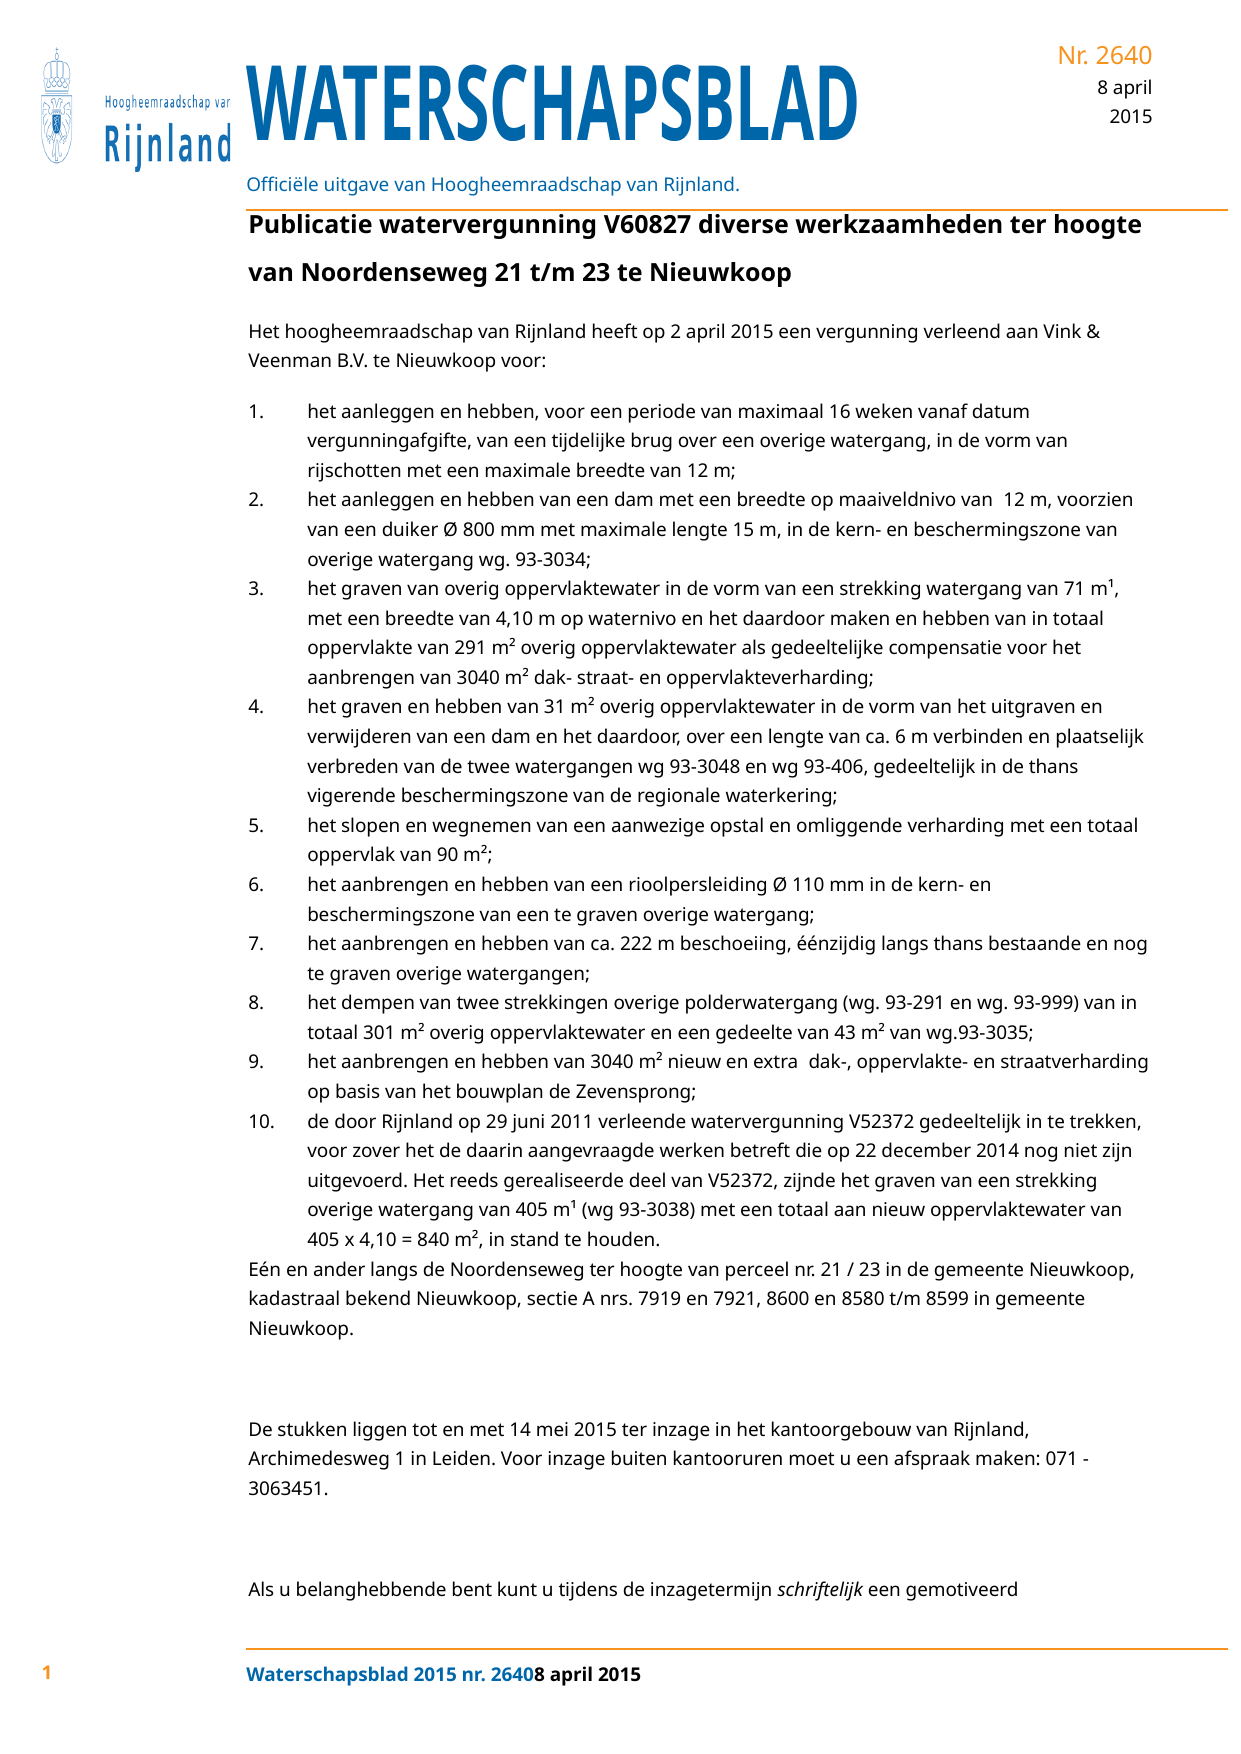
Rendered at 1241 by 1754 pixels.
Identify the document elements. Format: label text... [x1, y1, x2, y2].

list de door Rijnland op 29 juni 2011 verleende watervergunning V52372 gedeeltelijk in te trekken, voor zover het de daarin aangevraagde werken betreft die op 22 december 2014 nog niet zijn uitgevoerd. Het reeds gerealiseerde deel van V52372, zijnde het graven van een strekking overige watergang van 405 m¹ (wg 93-3038) met een totaal aan nieuw oppervlaktewater van 405 x 4,10 = 840 m², in stand te houden. [248, 1108, 1152, 1252]
list het aanleggen en hebben, voor een periode van maximaal 16 weken vanaf datum vergunningafgifte, van een tijdelijke brug over een overige watergang, in de vorm van rijschotten met een maximale breedte van 12 m; [248, 398, 1152, 483]
list het graven en hebben van 31 m² overig oppervlaktewater in de vorm van het uitgraven en verwijderen van een dam en het daardoor, over een lengte van ca. 6 m verbinden en plaatselijk verbreden van de twee watergangen wg 93-3048 en wg 93-406, gedeeltelijk in de thans vigerende beschermingszone van de regionale waterkering; [248, 694, 1152, 808]
list het slopen en wegnemen van een aanwezige opstal en omliggende verharding met een totaal oppervlak van 90 m²; [248, 812, 1152, 867]
text Eén en ander langs de Noordenseweg ter hoogte van perceel nr. 21 / 23 in de gemeente Nieuwkoop, kadastraal bekend Nieuwkoop, sectie A nrs. 7919 en 7921, 8600 en 8580 t/m 8599 in gemeente Nieuwkoop. [248, 1256, 1152, 1341]
text Het hoogheemraadschap van Rijnland heeft op 2 april 2015 een vergunning verleend aan Vink & Veenman B.V. te Nieuwkoop voor: [248, 318, 1152, 373]
list het aanbrengen en hebben van 3040 m² nieuw en extra dak-, oppervlakte- en straatverharding op basis van het bouwplan de Zevensprong; [248, 1049, 1152, 1104]
list het aanleggen en hebben van een dam met een breedte op maaiveldnivo van 12 m, voorzien van een duiker Ø 800 mm met maximale lengte 15 m, in de kern- en beschermingszone van overige watergang wg. 93-3034; [248, 487, 1152, 572]
list het graven van overig oppervlaktewater in de vorm van een strekking watergang van 71 m¹, met een breedte van 4,10 m op waternivo en het daardoor maken en hebben van in totaal oppervlakte van 291 m² overig oppervlaktewater als gedeeltelijke compensatie voor het aanbrengen van 3040 m² dak- straat- en oppervlakteverharding; [248, 575, 1152, 690]
list het dempen van twee strekkingen overige polderwatergang (wg. 93-291 en wg. 93-999) van in totaal 301 m² overig oppervlaktewater en een gedeelte van 43 m² van wg.93-3035; [248, 989, 1152, 1045]
list het aanbrengen en hebben van ca. 222 m beschoeiing, éénzijdig langs thans bestaande en nog te graven overige watergangen; [248, 930, 1152, 986]
text De stukken liggen tot en met 14 mei 2015 ter inzage in het kantoorgebouw van Rijnland, Archimedesweg 1 in Leiden. Voor inzage buiten kantooruren moet u een afspraak maken: 071 - 3063451. [248, 1416, 1152, 1501]
text Als u belanghebbende bent kunt u tijdens de inzagetermijn schriftelijk een gemotiveerd [248, 1576, 1152, 1602]
picture [41, 47, 231, 172]
text Publicatie watervergunning V60827 diverse werkzaamheden ter hoogte van Noordenseweg 21 t/m 23 te Nieuwkoop [248, 211, 1152, 288]
list het aanbrengen en hebben van een rioolpersleiding Ø 110 mm in de kern- en beschermingszone van een te graven overige watergang; [248, 871, 1152, 927]
